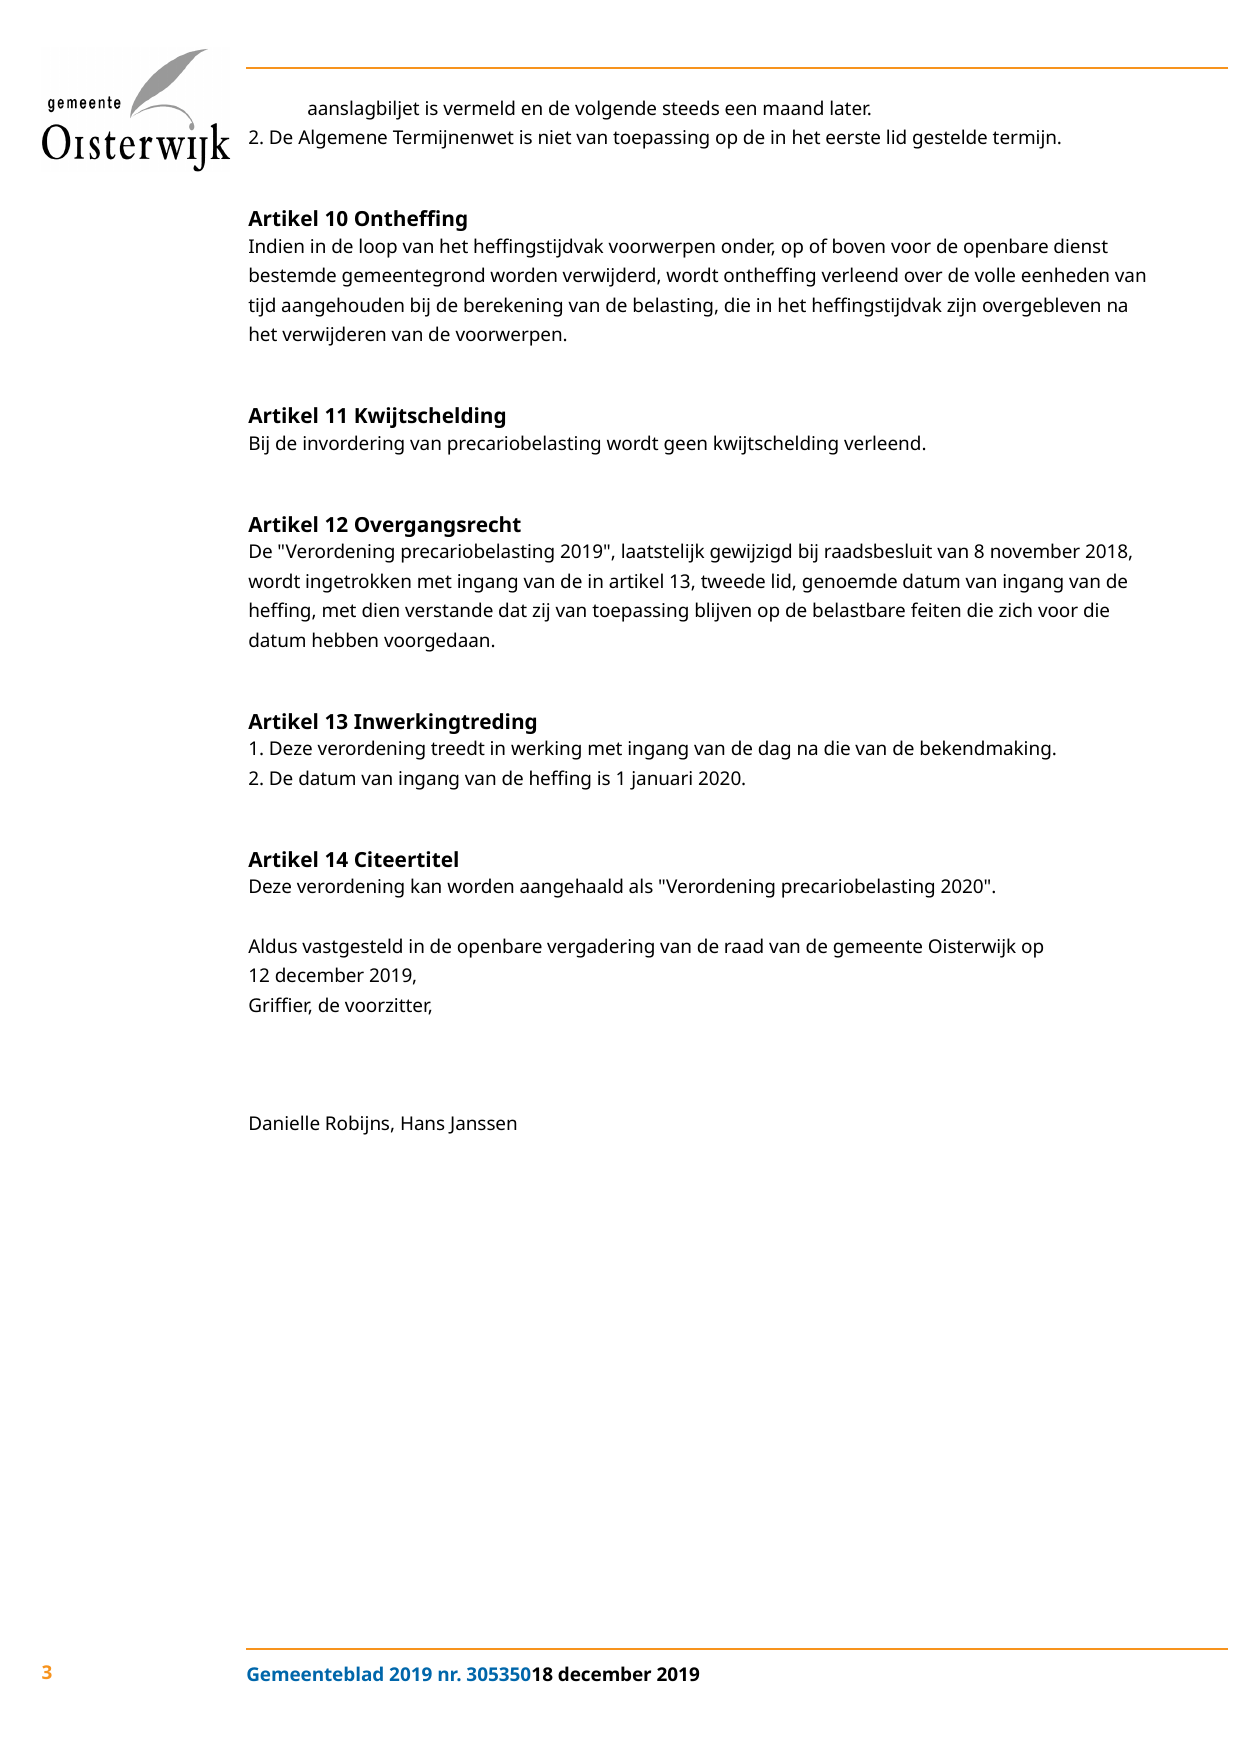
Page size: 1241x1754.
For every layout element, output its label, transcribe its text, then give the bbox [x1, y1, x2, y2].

list aanslagbiljet is vermeld en de volgende steeds een maand later. [248, 95, 1152, 121]
text 12 december 2019, [248, 962, 1152, 988]
text Indien in de loop van het heffingstijdvak voorwerpen onder, op of boven voor de openbare dienst bestemde gemeentegrond worden verwijderd, wordt ontheffing verleend over de volle eenheden van tijd aangehouden bij de berekening van de belasting, die in het heffingstijdvak zijn overgebleven na het verwijderen van de voorwerpen. [248, 233, 1152, 347]
text 1. Deze verordening treedt in werking met ingang van de dag na die van de bekendmaking. [248, 736, 1152, 761]
text 2. De Algemene Termijnenwet is niet van toepassing op de in het eerste lid gestelde termijn. [248, 124, 1152, 150]
text Artikel 10 Ontheffing [248, 204, 1152, 233]
text Griffier, de voorzitter, [248, 992, 1152, 1018]
text Deze verordening kan worden aangehaald als "Verordening precariobelasting 2020". [248, 874, 1152, 899]
picture [41, 47, 231, 172]
text Bij de invordering van precariobelasting wordt geen kwijtschelding verleend. [248, 430, 1152, 456]
text Artikel 14 Citeertitel [248, 845, 1152, 874]
text Danielle Robijns, Hans Janssen [248, 1110, 1152, 1136]
text De "Verordening precariobelasting 2019", laatstelijk gewijzigd bij raadsbesluit van 8 november 2018, wordt ingetrokken met ingang van de in artikel 13, tweede lid, genoemde datum van ingang van de heffing, met dien verstande dat zij van toepassing blijven op de belastbare feiten die zich voor die datum hebben voorgedaan. [248, 538, 1152, 653]
text 2. De datum van ingang van de heffing is 1 januari 2020. [248, 765, 1152, 791]
text Artikel 13 Inwerkingtreding [248, 707, 1152, 736]
text Artikel 12 Overgangsrecht [248, 510, 1152, 538]
text Aldus vastgesteld in de openbare vergadering van de raad van de gemeente Oisterwijk op [248, 933, 1152, 958]
text Artikel 11 Kwijtschelding [248, 402, 1152, 430]
